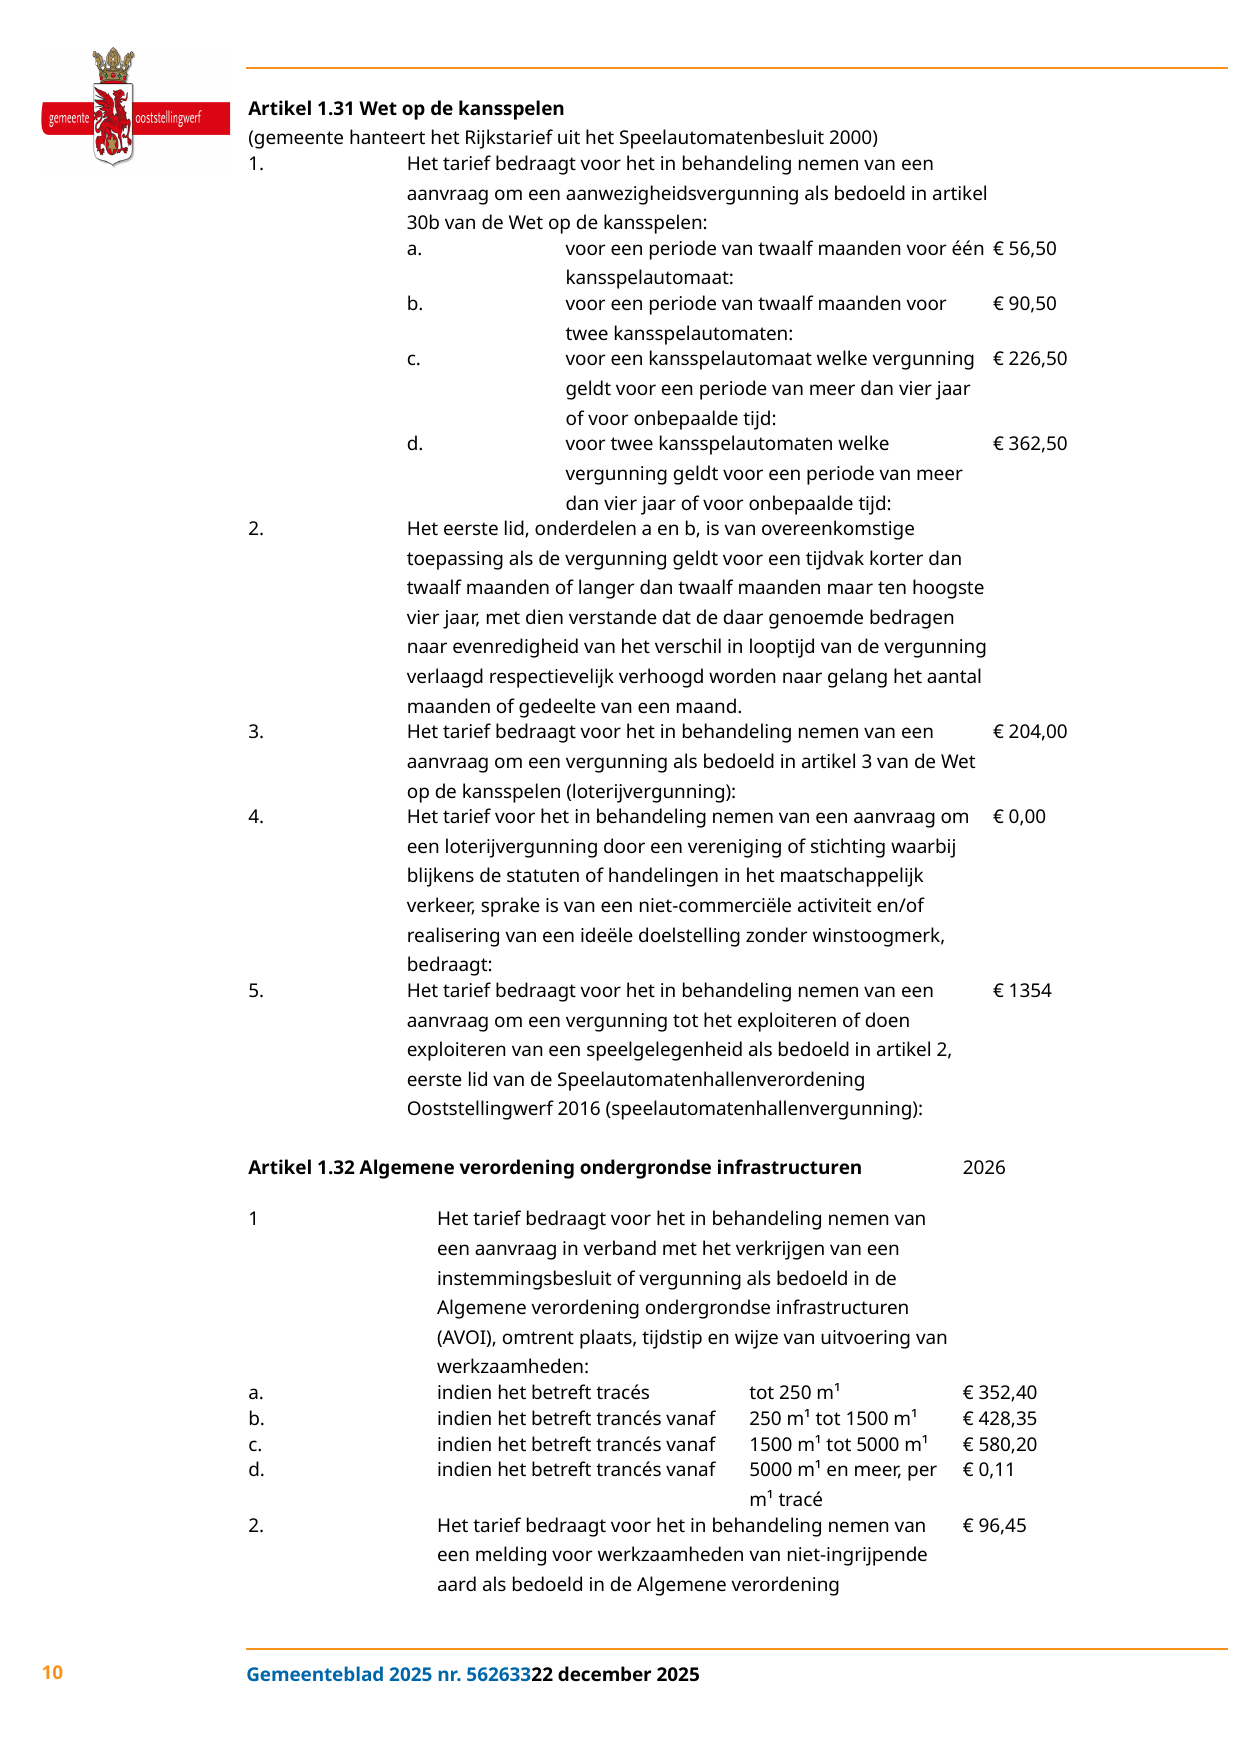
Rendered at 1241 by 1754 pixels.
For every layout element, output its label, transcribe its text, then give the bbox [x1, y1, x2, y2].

table_cell Het eerste lid, onderdelen a en b, is van overeenkomstige toepassing als de vergunning geldt voor een tijdvak korter dan twaalf maanden of langer dan twaalf maanden maar ten hoogste vier jaar, met dien verstande dat de daar genoemde bedragen naar evenredigheid van het verschil in looptijd van de vergunning verlaagd respectievelijk verhoogd worden naar gelang het aantal maanden of gedeelte van een maand. [407, 515, 993, 719]
table_cell a. [248, 1379, 437, 1405]
table_cell 2. [248, 1512, 437, 1597]
table_header [993, 95, 1152, 150]
table_cell d. [407, 431, 565, 515]
table_cell b. [407, 290, 565, 346]
table_cell a. [407, 235, 565, 290]
table_cell 1 [248, 1206, 437, 1379]
table_cell indien het betreft trancés vanaf [437, 1456, 749, 1512]
table_cell € 96,45 [963, 1512, 1152, 1597]
table_cell € 0,11 [963, 1456, 1152, 1512]
table_cell Het tarief bedraagt voor het in behandeling nemen van een melding voor werkzaamheden van niet-ingrijpende aard als bedoeld in de Algemene verordening [437, 1512, 963, 1597]
table_cell voor een kansspelautomaat welke vergunning geldt voor een periode van meer dan vier jaar of voor onbepaalde tijd: [565, 346, 993, 431]
table_cell 1500 m¹ tot 5000 m¹ [749, 1431, 963, 1456]
table_cell [248, 346, 407, 431]
table_cell voor twee kansspelautomaten welke vergunning geldt voor een periode van meer dan vier jaar of voor onbepaalde tijd: [565, 431, 993, 515]
table_cell indien het betreft trancés vanaf [437, 1405, 749, 1431]
table_cell Het tarief voor het in behandeling nemen van een aanvraag om een loterijvergunning door een vereniging of stichting waarbij blijkens de statuten of handelingen in het maatschappelijk verkeer, sprake is van een niet-commerciële activiteit en/of realisering van een ideële doelstelling zonder winstoogmerk, bedraagt: [407, 804, 993, 977]
table_cell € 204,00 [993, 719, 1152, 803]
table_cell b. [248, 1405, 437, 1431]
table_cell € 428,35 [963, 1405, 1152, 1431]
table_cell 5000 m¹ en meer, per m¹ tracé [749, 1456, 963, 1512]
table_cell € 352,40 [963, 1379, 1152, 1405]
table_cell 2. [248, 515, 407, 719]
table_cell 4. [248, 804, 407, 977]
table_cell Het tarief bedraagt voor het in behandeling nemen van een aanvraag om een vergunning tot het exploiteren of doen exploiteren van een speelgelegenheid als bedoeld in artikel 2, eerste lid van de Speelautomatenhallenverordening Ooststellingwerf 2016 (speelautomatenhallenvergunning): [407, 977, 993, 1121]
table_cell Het tarief bedraagt voor het in behandeling nemen van een aanvraag om een vergunning als bedoeld in artikel 3 van de Wet op de kansspelen (loterijvergunning): [407, 719, 993, 803]
table_cell voor een periode van twaalf maanden voor één kansspelautomaat: [565, 235, 993, 290]
table_cell [993, 150, 1152, 235]
table_cell Het tarief bedraagt voor het in behandeling nemen van een aanvraag om een aanwezigheidsvergunning als bedoeld in artikel 30b van de Wet op de kansspelen: [407, 150, 993, 235]
table_cell [248, 290, 407, 346]
table_cell c. [248, 1431, 437, 1456]
table_cell [248, 235, 407, 290]
picture [41, 47, 231, 172]
table_cell tot 250 m¹ [749, 1379, 963, 1405]
table_cell indien het betreft tracés [437, 1379, 749, 1405]
table_cell indien het betreft trancés vanaf [437, 1431, 749, 1456]
table_cell Het tarief bedraagt voor het in behandeling nemen van een aanvraag in verband met het verkrijgen van een instemmingsbesluit of vergunning als bedoeld in de Algemene verordening ondergrondse infrastructuren (AVOI), omtrent plaats, tijdstip en wijze van uitvoering van werkzaamheden: [437, 1206, 963, 1379]
table_cell [248, 1180, 963, 1206]
table_cell € 56,50 [993, 235, 1152, 290]
table_cell € 1354 [993, 977, 1152, 1121]
table_cell [963, 1206, 1152, 1379]
table_cell 5. [248, 977, 407, 1121]
table_cell 1. [248, 150, 407, 235]
table_cell € 580,20 [963, 1431, 1152, 1456]
table_cell d. [248, 1456, 437, 1512]
table_cell [963, 1180, 1152, 1206]
table_cell [248, 431, 407, 515]
table_cell [993, 515, 1152, 719]
table_cell 3. [248, 719, 407, 803]
table_cell 250 m¹ tot 1500 m¹ [749, 1405, 963, 1431]
table_cell € 0,00 [993, 804, 1152, 977]
table_cell € 362,50 [993, 431, 1152, 515]
table_cell € 90,50 [993, 290, 1152, 346]
table_cell c. [407, 346, 565, 431]
table_cell € 226,50 [993, 346, 1152, 431]
table_cell voor een periode van twaalf maanden voor twee kansspelautomaten: [565, 290, 993, 346]
table_header 2026 [963, 1154, 1152, 1180]
table_header Artikel 1.31 Wet op de kansspelen (gemeente hanteert het Rijkstarief uit het Speelautomatenbesluit 2000) [248, 95, 993, 150]
table_header Artikel 1.32 Algemene verordening ondergrondse infrastructuren [248, 1154, 963, 1180]
